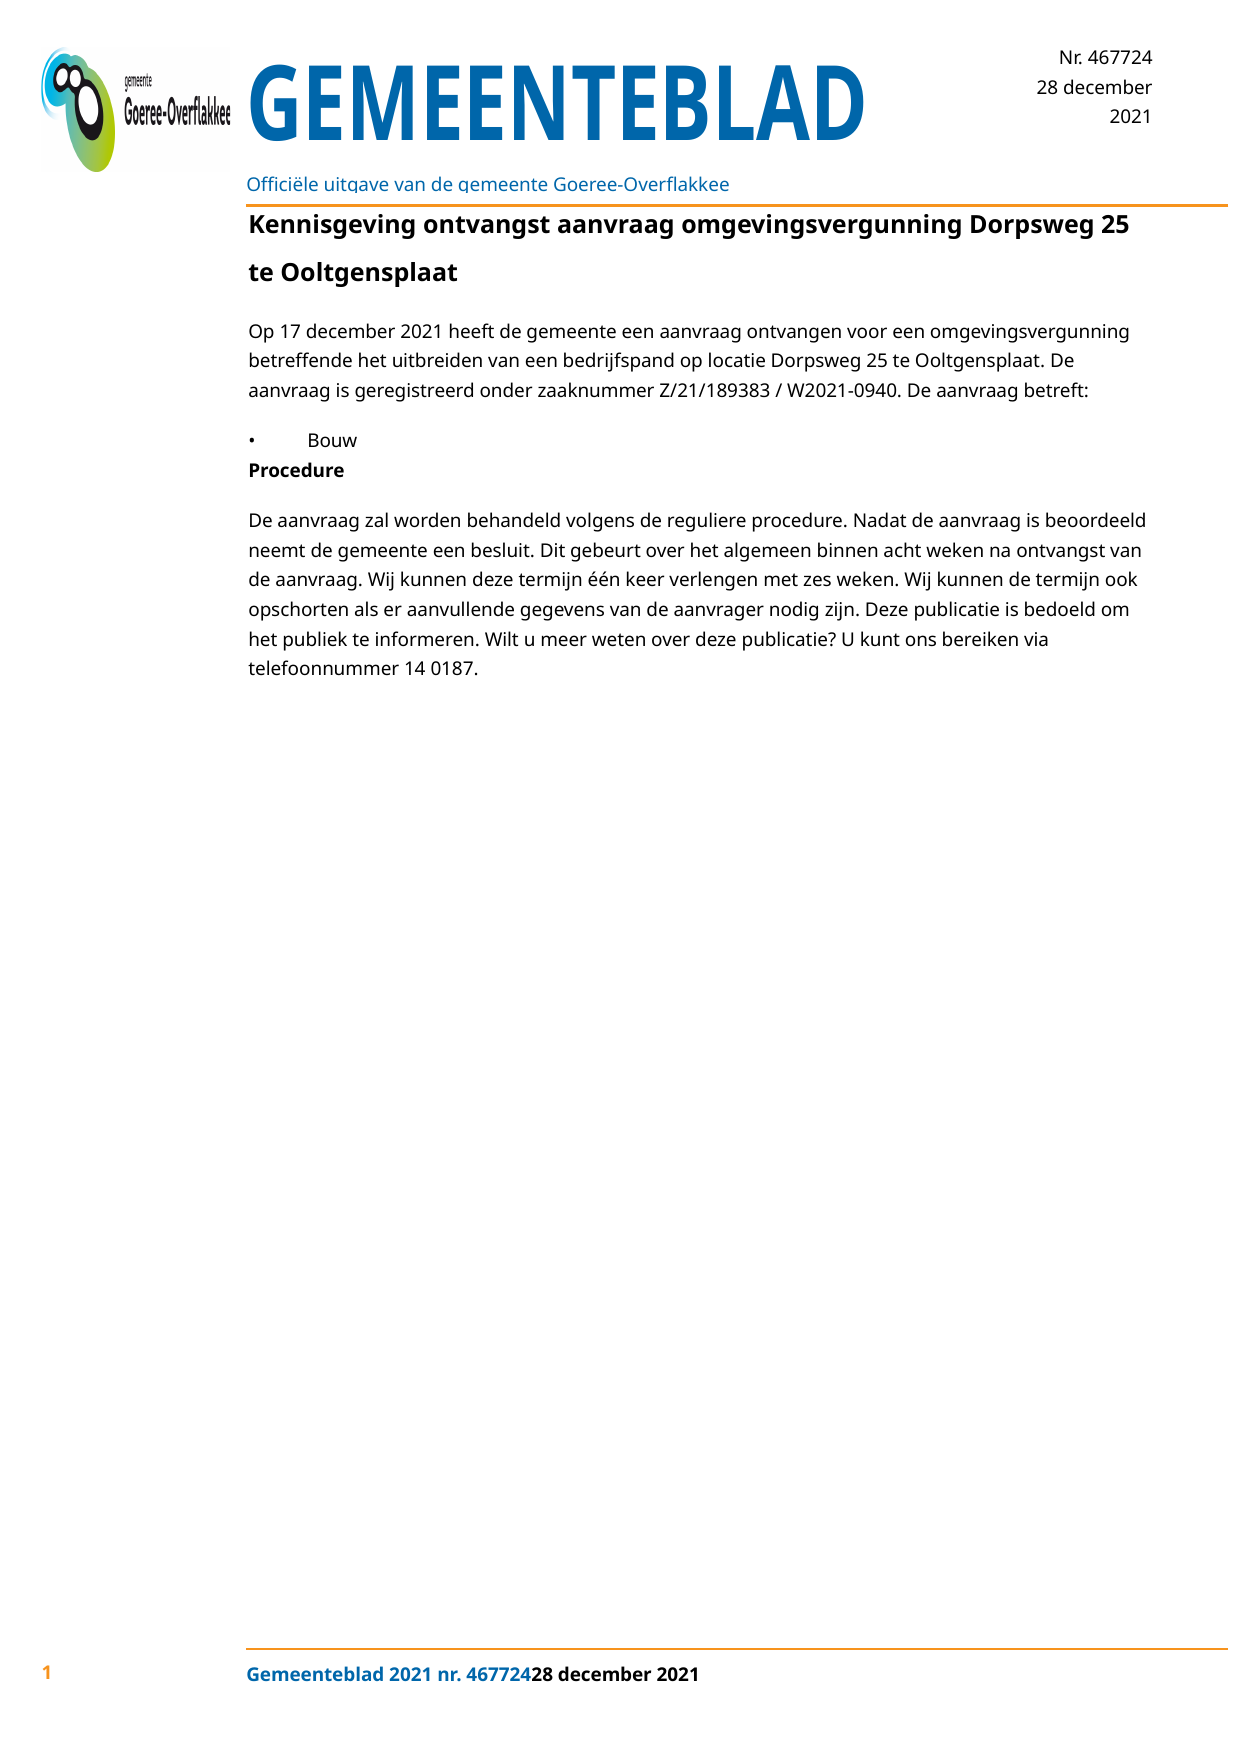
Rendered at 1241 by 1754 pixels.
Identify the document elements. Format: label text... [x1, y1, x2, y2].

picture [41, 47, 231, 172]
list Bouw [248, 427, 1152, 453]
text Kennisgeving ontvangst aanvraag omgevingsvergunning Dorpsweg 25 te Ooltgensplaat [248, 207, 1152, 288]
text Op 17 december 2021 heeft de gemeente een aanvraag ontvangen voor een omgevingsvergunning betreffende het uitbreiden van een bedrijfspand op locatie Dorpsweg 25 te Ooltgensplaat. De aanvraag is geregistreerd onder zaaknummer Z/21/189383 / W2021-0940. De aanvraag betreft: [248, 318, 1152, 403]
text Procedure [248, 457, 1152, 483]
text De aanvraag zal worden behandeld volgens de reguliere procedure. Nadat de aanvraag is beoordeeld neemt de gemeente een besluit. Dit gebeurt over het algemeen binnen acht weken na ontvangst van de aanvraag. Wij kunnen deze termijn één keer verlengen met zes weken. Wij kunnen de termijn ook opschorten als er aanvullende gegevens van de aanvrager nodig zijn. Deze publicatie is bedoeld om het publiek te informeren. Wilt u meer weten over deze publicatie? U kunt ons bereiken via telefoonnummer 14 0187. [248, 507, 1152, 681]
